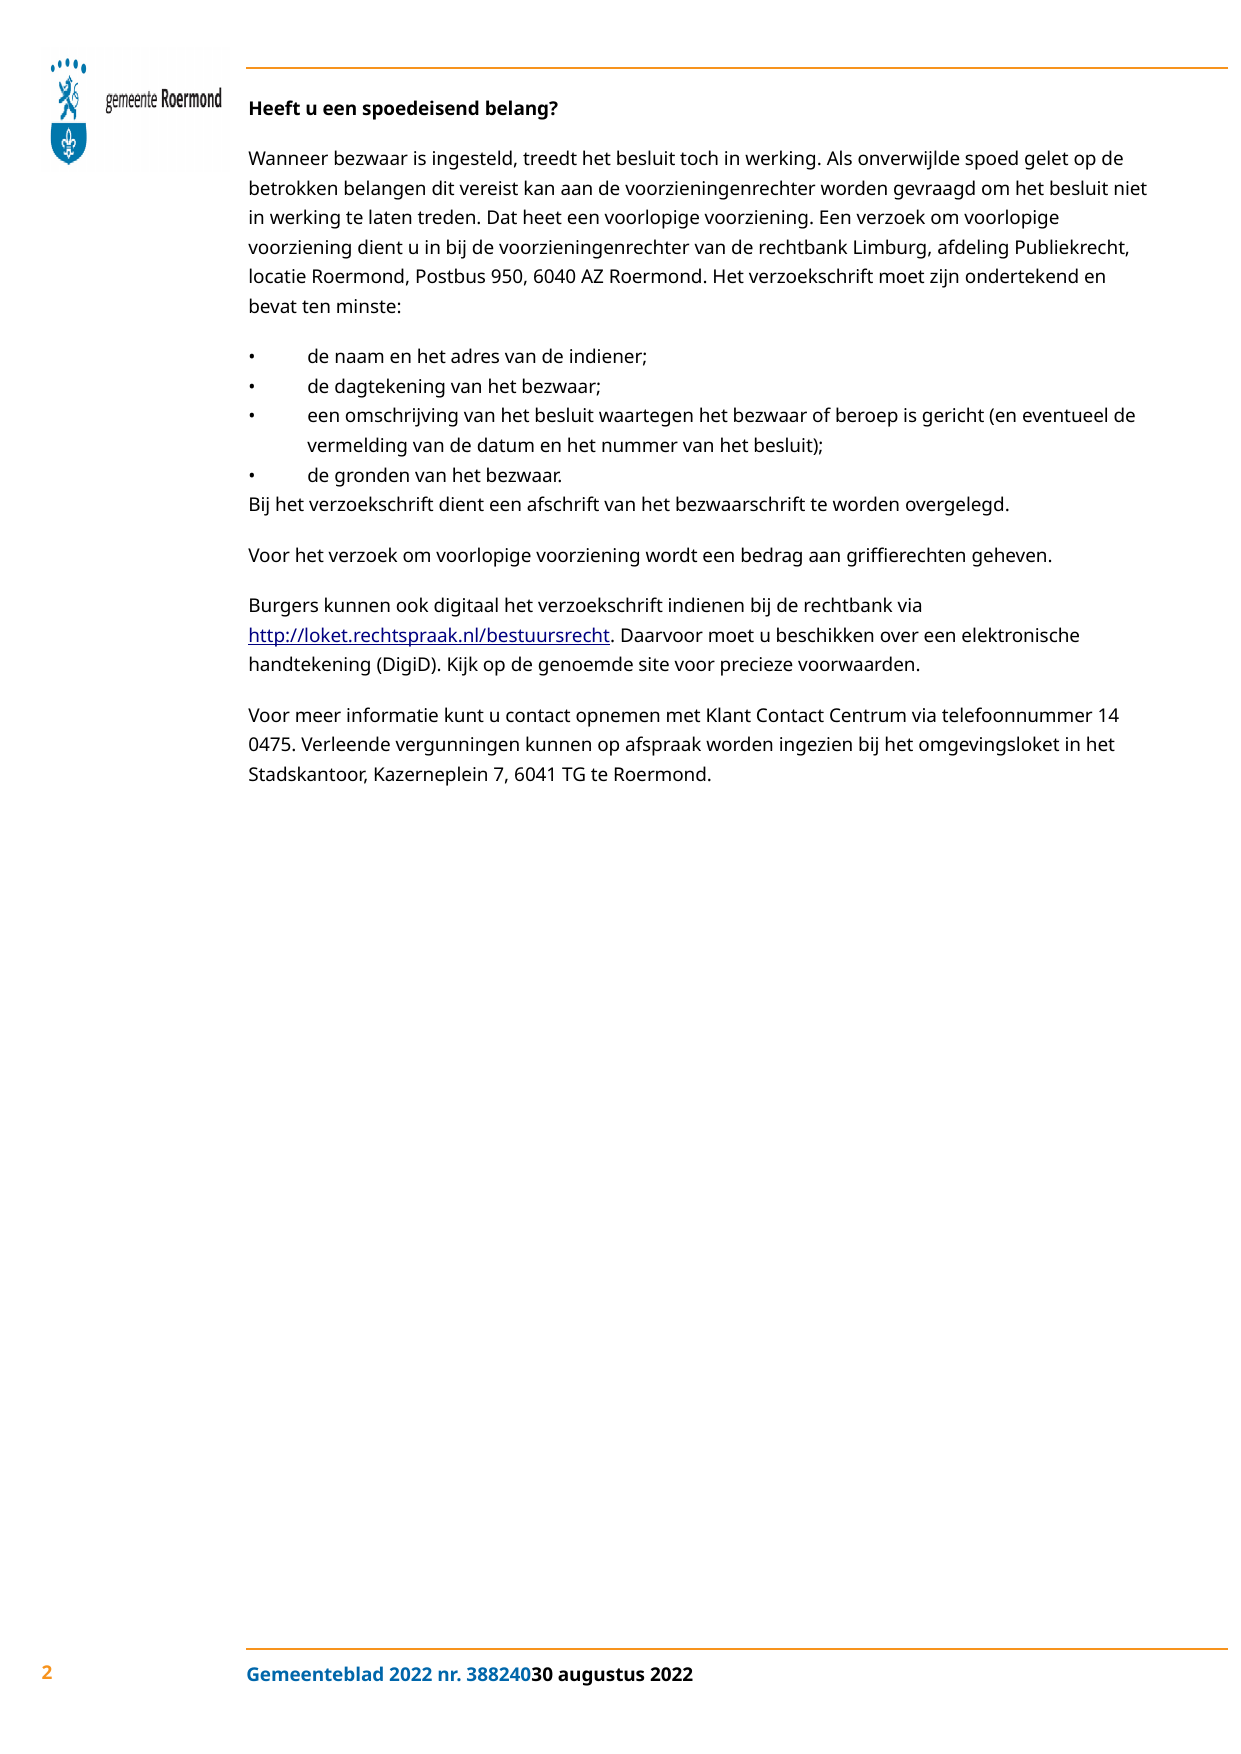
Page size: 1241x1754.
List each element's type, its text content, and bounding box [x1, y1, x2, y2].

text Voor het verzoek om voorlopige voorziening wordt een bedrag aan griffierechten geheven. [248, 542, 1152, 568]
list de naam en het adres van de indiener; [248, 343, 1152, 369]
list de dagtekening van het bezwaar; [248, 373, 1152, 399]
list de gronden van het bezwaar. [248, 462, 1152, 488]
text Heeft u een spoedeisend belang? [248, 95, 1152, 121]
picture [41, 47, 231, 172]
text Voor meer informatie kunt u contact opnemen met Klant Contact Centrum via telefoonnummer 14 0475. Verleende vergunningen kunnen op afspraak worden ingezien bij het omgevingsloket in het Stadskantoor, Kazerneplein 7, 6041 TG te Roermond. [248, 702, 1152, 787]
list een omschrijving van het besluit waartegen het bezwaar of beroep is gericht (en eventueel de vermelding van de datum en het nummer van het besluit); [248, 403, 1152, 458]
text Wanneer bezwaar is ingesteld, treedt het besluit toch in werking. Als onverwijlde spoed gelet op de betrokken belangen dit vereist kan aan de voorzieningenrechter worden gevraagd om het besluit niet in werking te laten treden. Dat heet een voorlopige voorziening. Een verzoek om voorlopige voorziening dient u in bij de voorzieningenrechter van de rechtbank Limburg, afdeling Publiekrecht, locatie Roermond, Postbus 950, 6040 AZ Roermond. Het verzoekschrift moet zijn ondertekend en bevat ten minste: [248, 145, 1152, 319]
text Bij het verzoekschrift dient een afschrift van het bezwaarschrift te worden overgelegd. [248, 491, 1152, 517]
text Burgers kunnen ook digitaal het verzoekschrift indienen bij de rechtbank via http://loket.rechtspraak.nl/bestuursrecht. Daarvoor moet u beschikken over een elektronische handtekening (DigiD). Kijk op de genoemde site voor precieze voorwaarden. [248, 592, 1152, 677]
